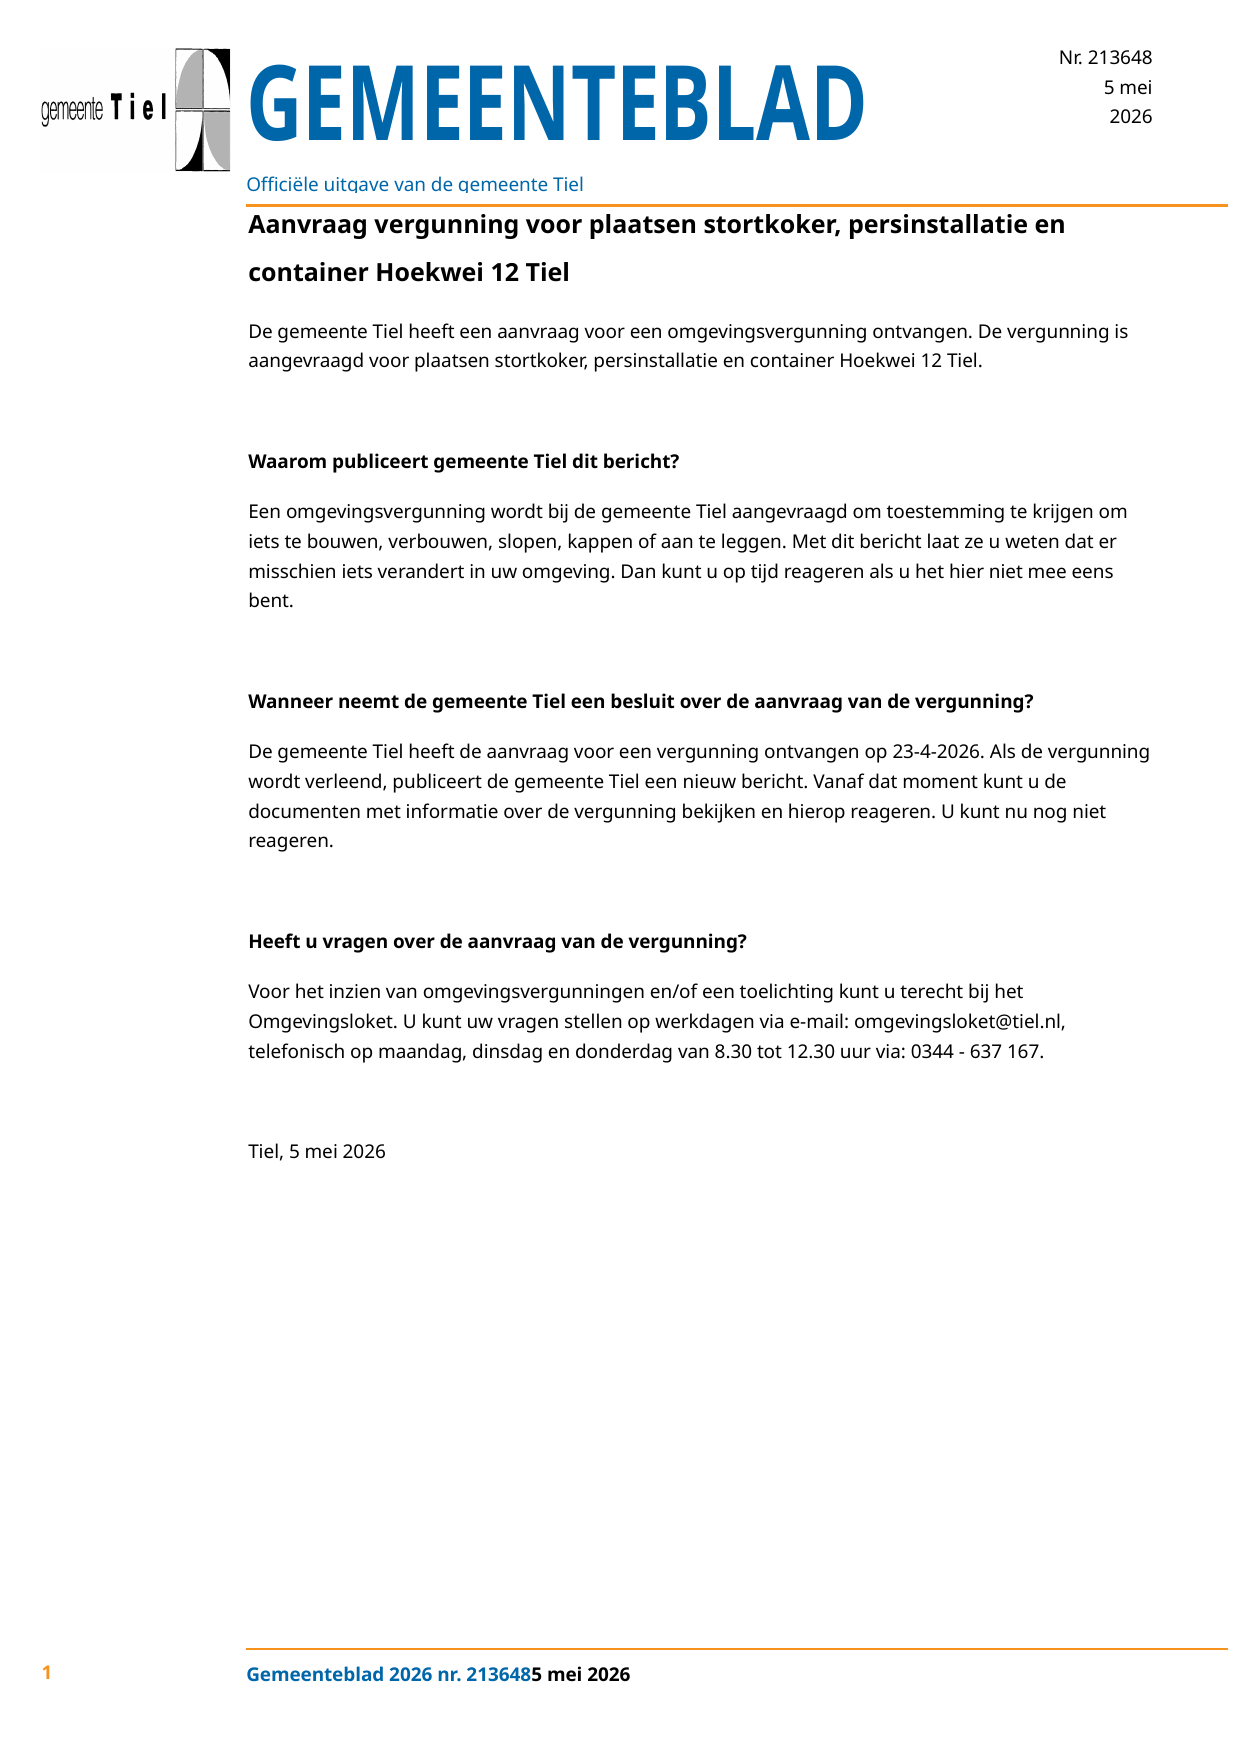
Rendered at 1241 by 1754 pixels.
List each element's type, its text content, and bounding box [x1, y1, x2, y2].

text De gemeente Tiel heeft de aanvraag voor een vergunning ontvangen op 23-4-2026. Als de vergunning wordt verleend, publiceert de gemeente Tiel een nieuw bericht. Vanaf dat moment kunt u de documenten met informatie over de vergunning bekijken en hierop reageren. U kunt nu nog niet reageren. [248, 739, 1152, 853]
text Wanneer neemt de gemeente Tiel een besluit over de aanvraag van de vergunning? [248, 688, 1152, 714]
text Aanvraag vergunning voor plaatsen stortkoker, persinstallatie en container Hoekwei 12 Tiel [248, 207, 1152, 288]
text De gemeente Tiel heeft een aanvraag voor een omgevingsvergunning ontvangen. De vergunning is aangevraagd voor plaatsen stortkoker, persinstallatie en container Hoekwei 12 Tiel. [248, 318, 1152, 373]
text Voor het inzien van omgevingsvergunningen en/of een toelichting kunt u terecht bij het Omgevingsloket. U kunt uw vragen stellen op werkdagen via e-mail: omgevingsloket@tiel.nl, telefonisch op maandag, dinsdag en donderdag van 8.30 tot 12.30 uur via: 0344 - 637 167. [248, 979, 1152, 1064]
picture [41, 47, 231, 172]
text Een omgevingsvergunning wordt bij de gemeente Tiel aangevraagd om toestemming te krijgen om iets te bouwen, verbouwen, slopen, kappen of aan te leggen. Met dit bericht laat ze u weten dat er misschien iets verandert in uw omgeving. Dan kunt u op tijd reageren als u het hier niet mee eens bent. [248, 499, 1152, 613]
text Waarom publiceert gemeente Tiel dit bericht? [248, 448, 1152, 474]
text Tiel, 5 mei 2026 [248, 1139, 1152, 1164]
text Heeft u vragen over de aanvraag van de vergunning? [248, 928, 1152, 954]
